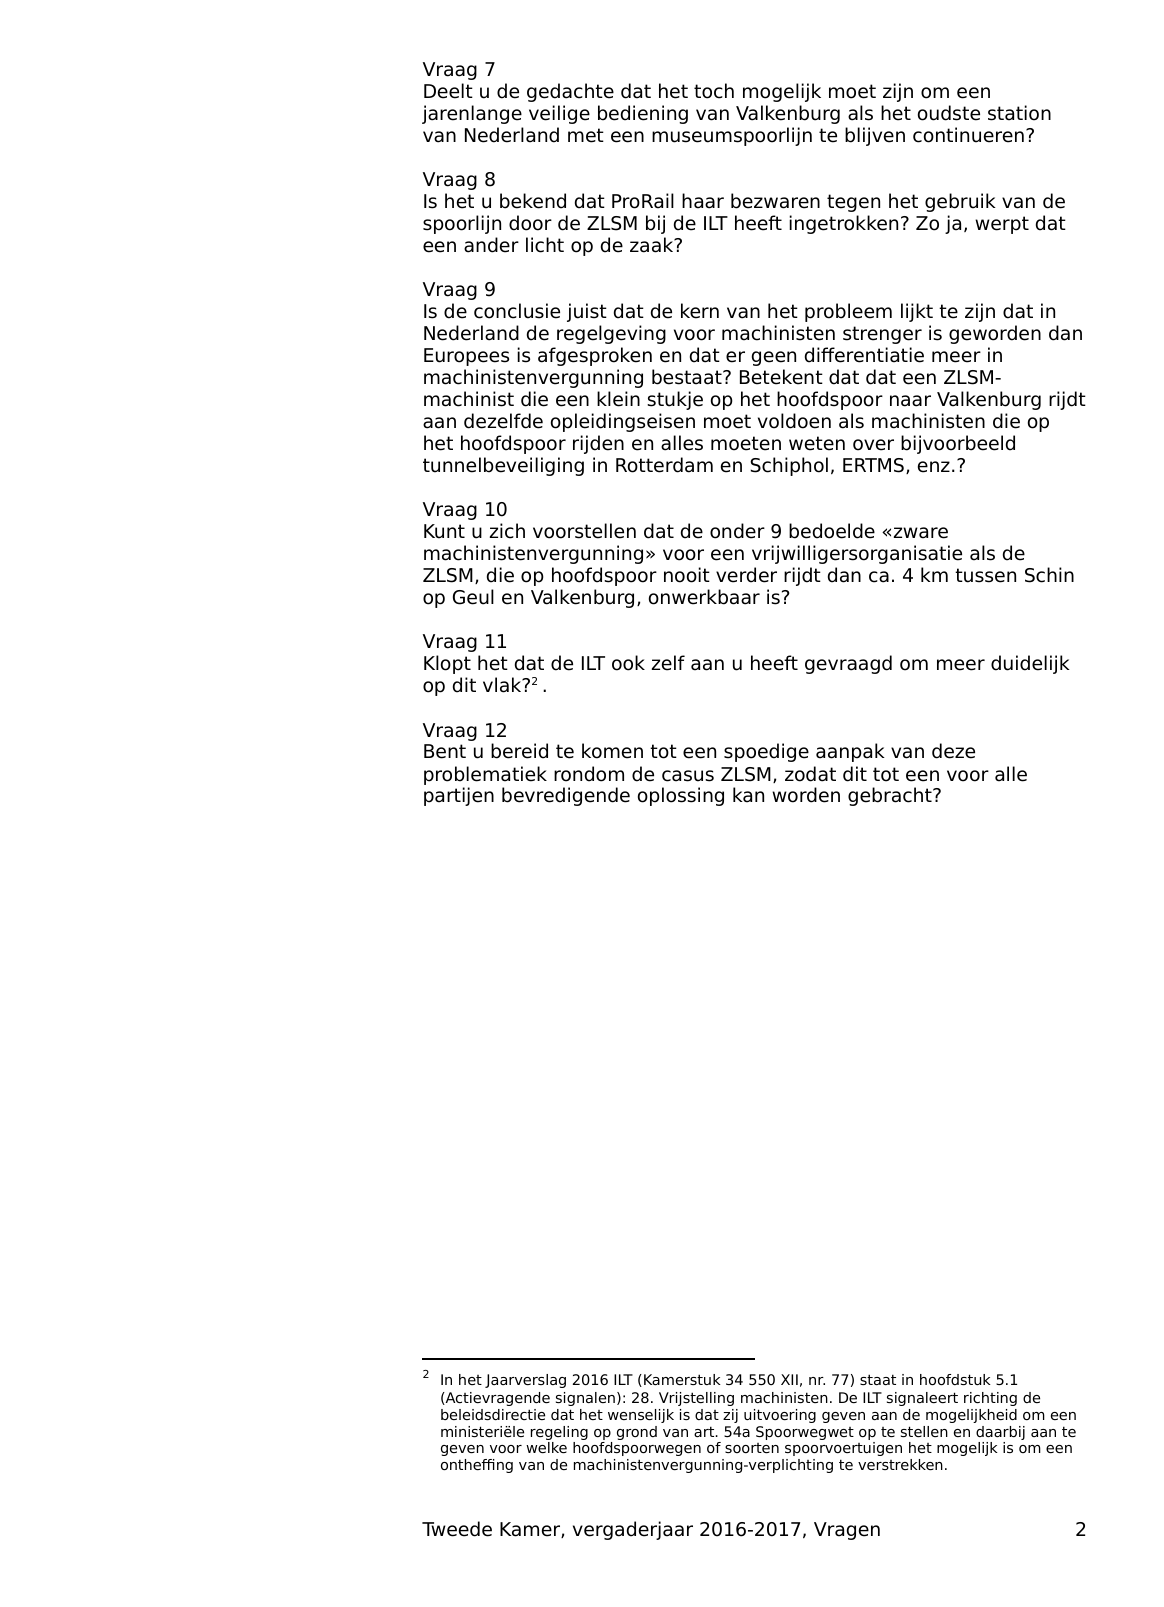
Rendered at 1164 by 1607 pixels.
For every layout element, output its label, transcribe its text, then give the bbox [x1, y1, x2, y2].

text Vraag 8 [422, 169, 1087, 191]
text Klopt het dat de ILT ook zelf aan u heeft gevraagd om meer duidelijk op dit vlak?. [422, 653, 1087, 697]
text Is het u bekend dat ProRail haar bezwaren tegen het gebruik van de spoorlijn door de ZLSM bij de ILT heeft ingetrokken? Zo ja, werpt dat een ander licht op de zaak? [422, 191, 1087, 257]
text Kunt u zich voorstellen dat de onder 9 bedoelde «zware machinistenvergunning» voor een vrijwilligersorganisatie als de ZLSM, die op hoofdspoor nooit verder rijdt dan ca. 4 km tussen Schin op Geul en Valkenburg, onwerkbaar is? [422, 521, 1087, 609]
text Is de conclusie juist dat de kern van het probleem lijkt te zijn dat in Nederland de regelgeving voor machinisten strenger is geworden dan Europees is afgesproken en dat er geen differentiatie meer in machinistenvergunning bestaat? Betekent dat dat een ZLSM-machinist die een klein stukje op het hoofdspoor naar Valkenburg rijdt aan dezelfde opleidingseisen moet voldoen als machinisten die op het hoofdspoor rijden en alles moeten weten over bijvoorbeeld tunnelbeveiliging in Rotterdam en Schiphol, ERTMS, enz.? [422, 301, 1087, 477]
text Deelt u de gedachte dat het toch mogelijk moet zijn om een jarenlange veilige bediening van Valkenburg als het oudste station van Nederland met een museumspoorlijn te blijven continueren? [422, 81, 1087, 147]
text Bent u bereid te komen tot een spoedige aanpak van deze problematiek rondom de casus ZLSM, zodat dit tot een voor alle partijen bevredigende oplossing kan worden gebracht? [422, 741, 1087, 807]
text Vraag 12 [422, 719, 1087, 741]
text In het Jaarverslag 2016 ILT (Kamerstuk 34 550 XII, nr. 77) staat in hoofdstuk 5.1 (Actievragende signalen): 28. Vrijstelling machinisten. De ILT signaleert richting de beleidsdirectie dat het wenselijk is dat zij uitvoering geven aan de mogelijkheid om een ministeriële regeling op grond van art. 54a Spoorwegwet op te stellen en daarbij aan te geven voor welke hoofdspoorwegen of soorten spoorvoertuigen het mogelijk is om een ontheffing van de machinistenvergunning-verplichting te verstrekken. [422, 1368, 1087, 1474]
text Vraag 7 [422, 59, 1087, 81]
text Vraag 9 [422, 279, 1087, 301]
text Vraag 11 [422, 631, 1087, 653]
text Vraag 10 [422, 499, 1087, 521]
